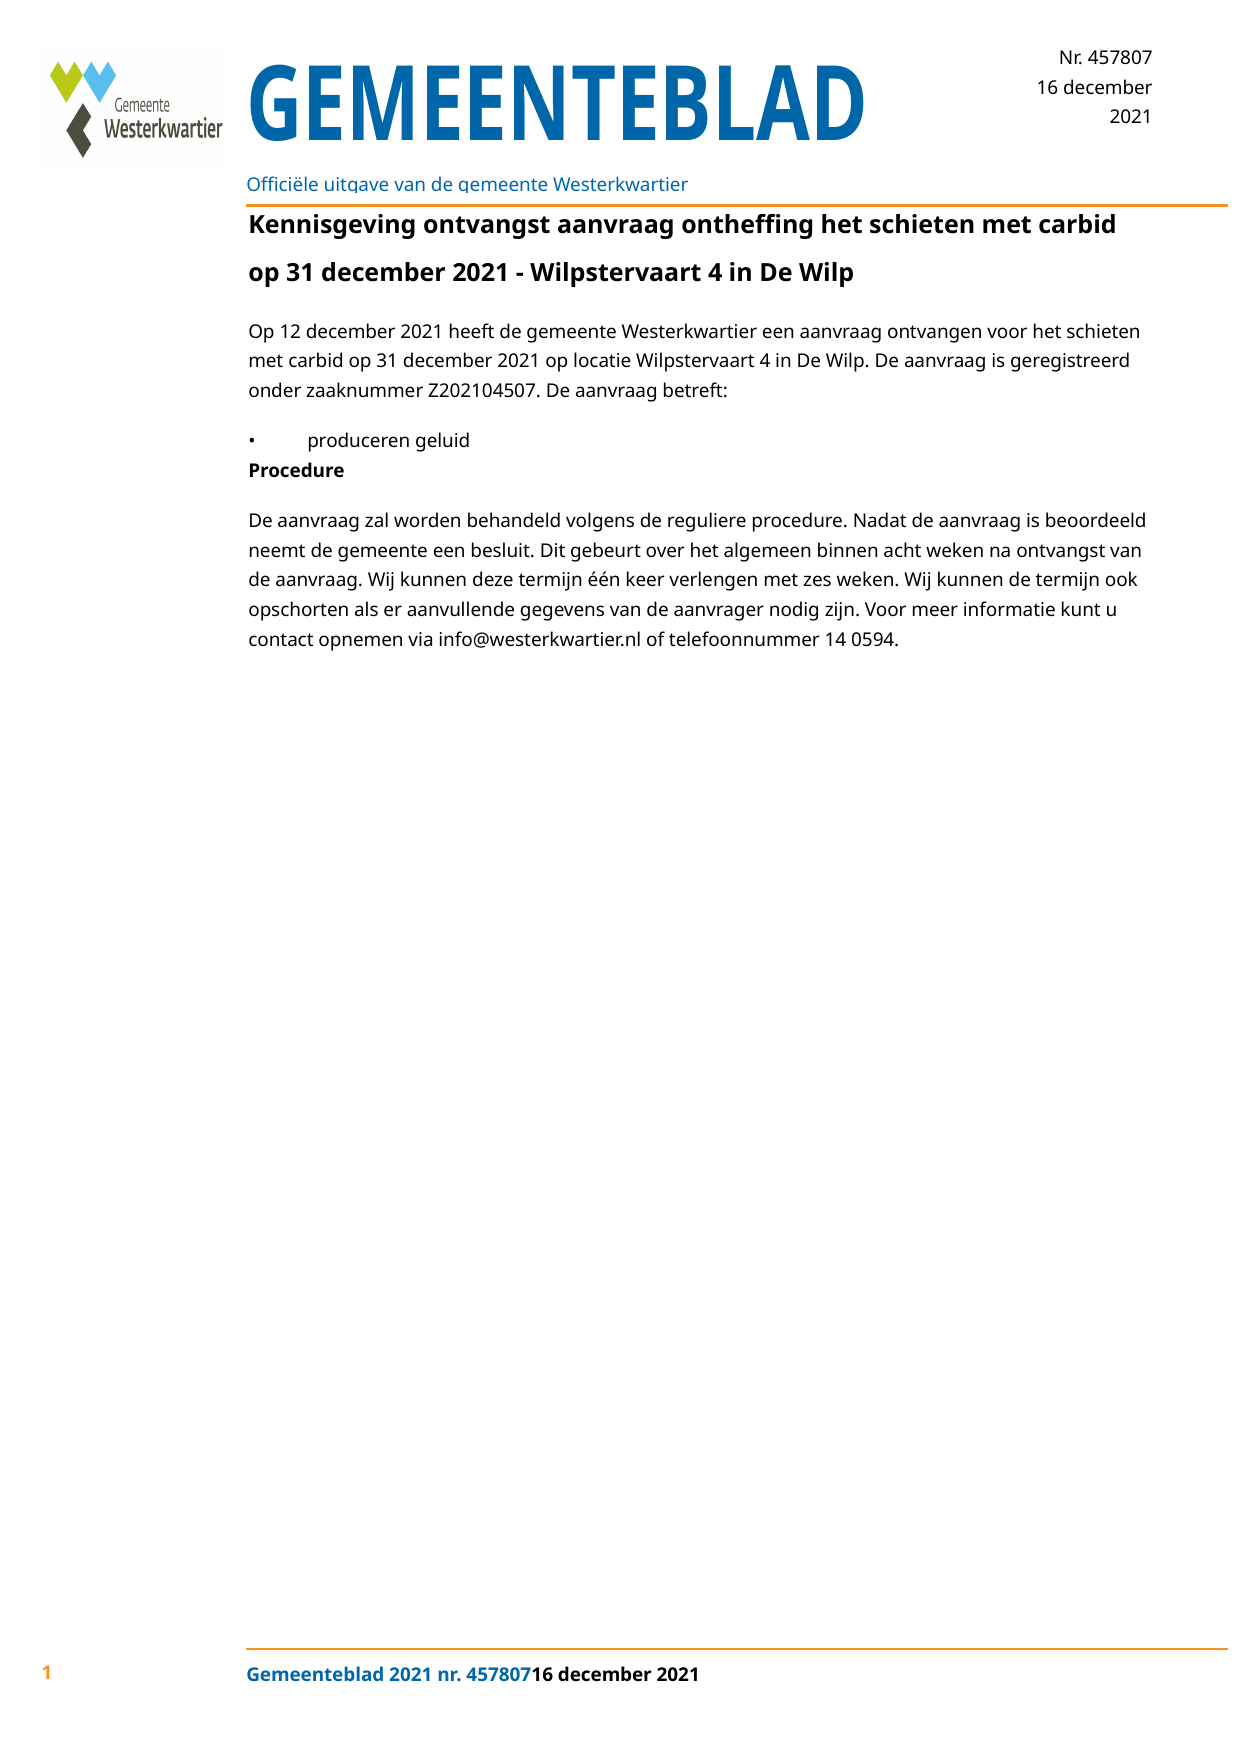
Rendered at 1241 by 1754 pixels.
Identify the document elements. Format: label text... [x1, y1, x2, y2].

list produceren geluid [248, 427, 1152, 453]
picture [41, 47, 231, 172]
text Procedure [248, 457, 1152, 483]
text Op 12 december 2021 heeft de gemeente Westerkwartier een aanvraag ontvangen voor het schieten met carbid op 31 december 2021 op locatie Wilpstervaart 4 in De Wilp. De aanvraag is geregistreerd onder zaaknummer Z202104507. De aanvraag betreft: [248, 318, 1152, 403]
text Kennisgeving ontvangst aanvraag ontheffing het schieten met carbid op 31 december 2021 - Wilpstervaart 4 in De Wilp [248, 207, 1152, 288]
text De aanvraag zal worden behandeld volgens de reguliere procedure. Nadat de aanvraag is beoordeeld neemt de gemeente een besluit. Dit gebeurt over het algemeen binnen acht weken na ontvangst van de aanvraag. Wij kunnen deze termijn één keer verlengen met zes weken. Wij kunnen de termijn ook opschorten als er aanvullende gegevens van de aanvrager nodig zijn. Voor meer informatie kunt u contact opnemen via info@westerkwartier.nl of telefoonnummer 14 0594. [248, 507, 1152, 652]
